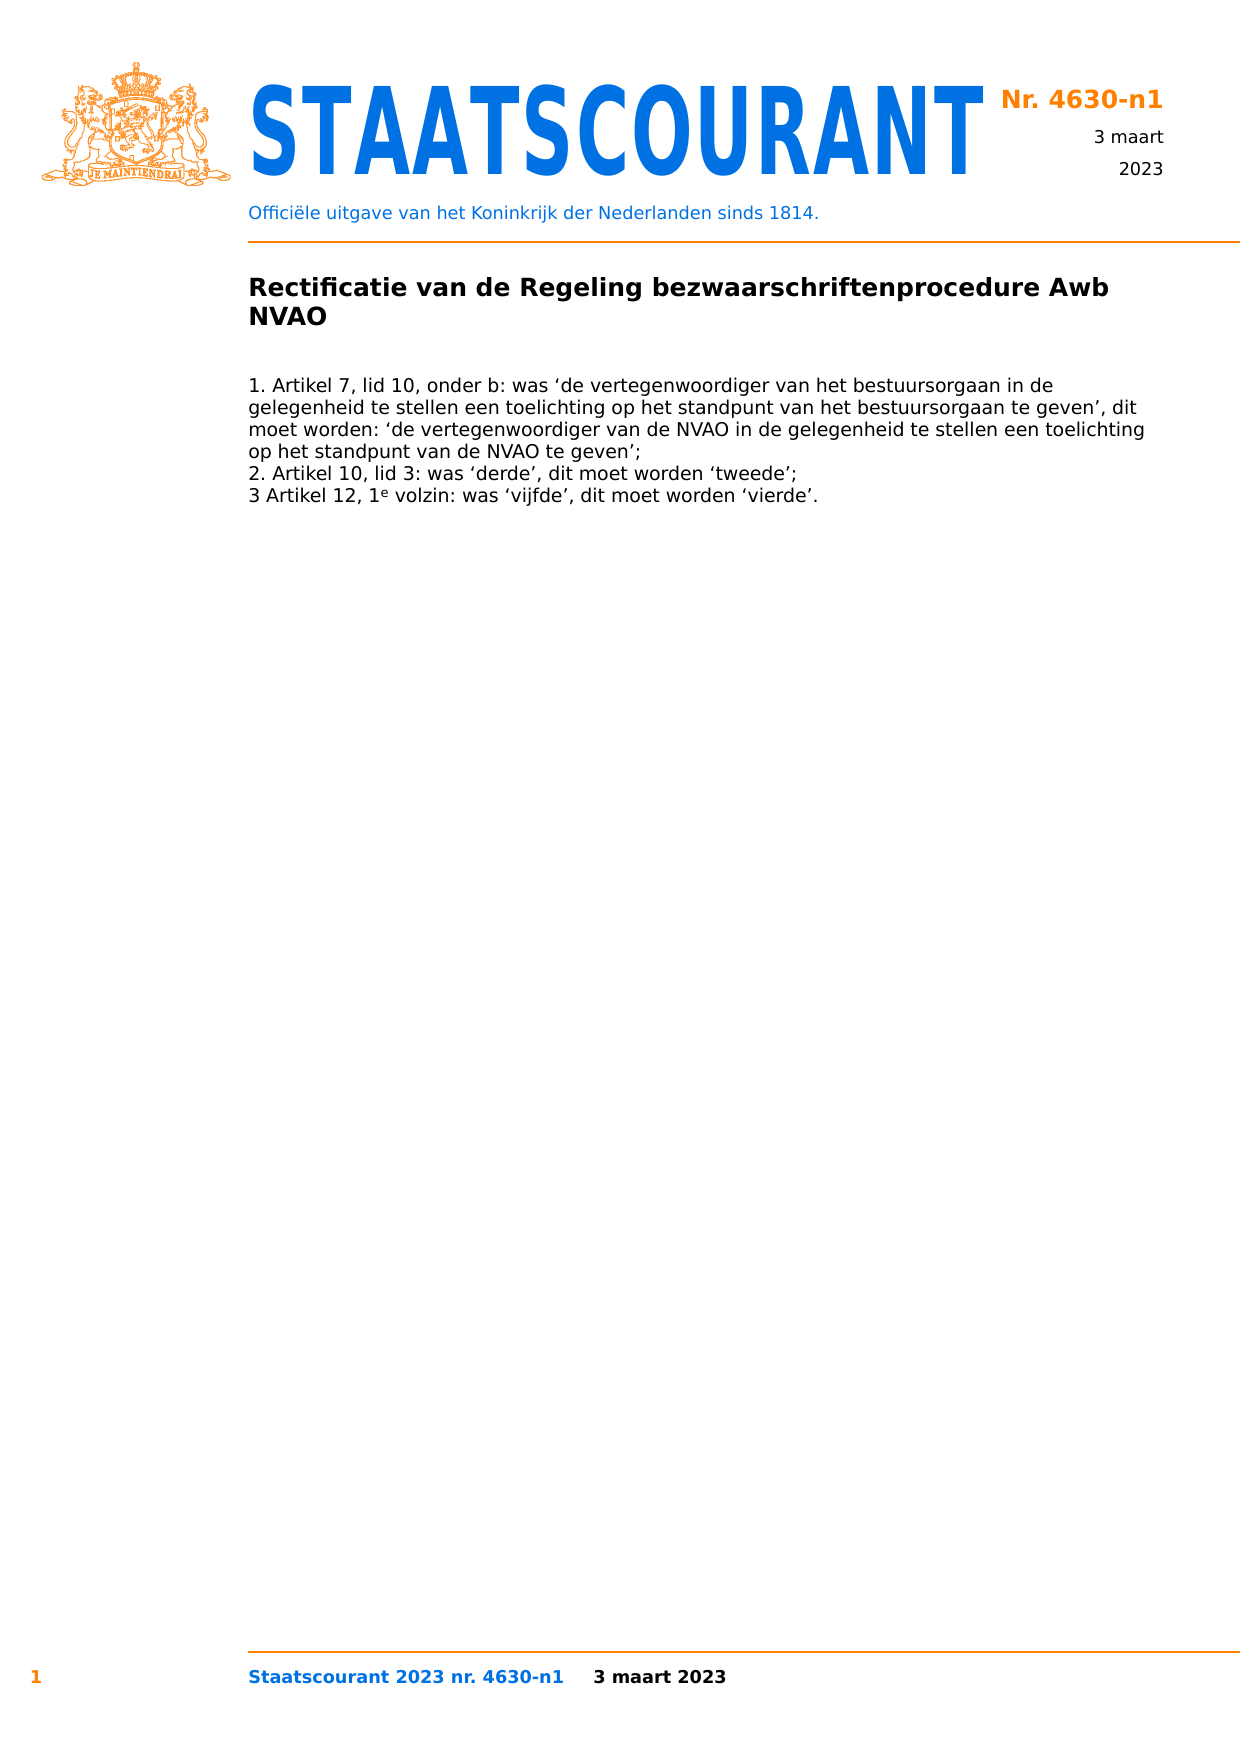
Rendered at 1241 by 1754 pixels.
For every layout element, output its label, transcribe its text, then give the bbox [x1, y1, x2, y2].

subtitle Rectificatie van de Regeling bezwaarschriftenprocedure Awb NVAO [248, 273, 1163, 331]
table_cell Officiële uitgave van het Koninkrijk der Nederlanden sinds 1814. [248, 203, 1240, 241]
table_header Nr. 4630-n1 [998, 62, 1240, 121]
table_cell 2023 [998, 153, 1240, 203]
text 3 Artikel 12, 1e volzin: was ‘vijfde’, dit moet worden ‘vierde’. [248, 485, 1163, 507]
table_header [25, 62, 248, 241]
table_cell 3 maart [998, 121, 1240, 153]
picture [41, 62, 231, 186]
text 2. Artikel 10, lid 3: was ‘derde’, dit moet worden ‘tweede’; [248, 463, 1163, 485]
text 1. Artikel 7, lid 10, onder b: was ‘de vertegenwoordiger van het bestuursorgaan in de gelegenheid te stellen een toelichting op het standpunt van het bestuursorgaan te geven’, dit moet worden: ‘de vertegenwoordiger van de NVAO in de gelegenheid te stellen een toelichting op het standpunt van de NVAO te geven’; [248, 375, 1163, 463]
table_header STAATSCOURANT [248, 62, 998, 203]
